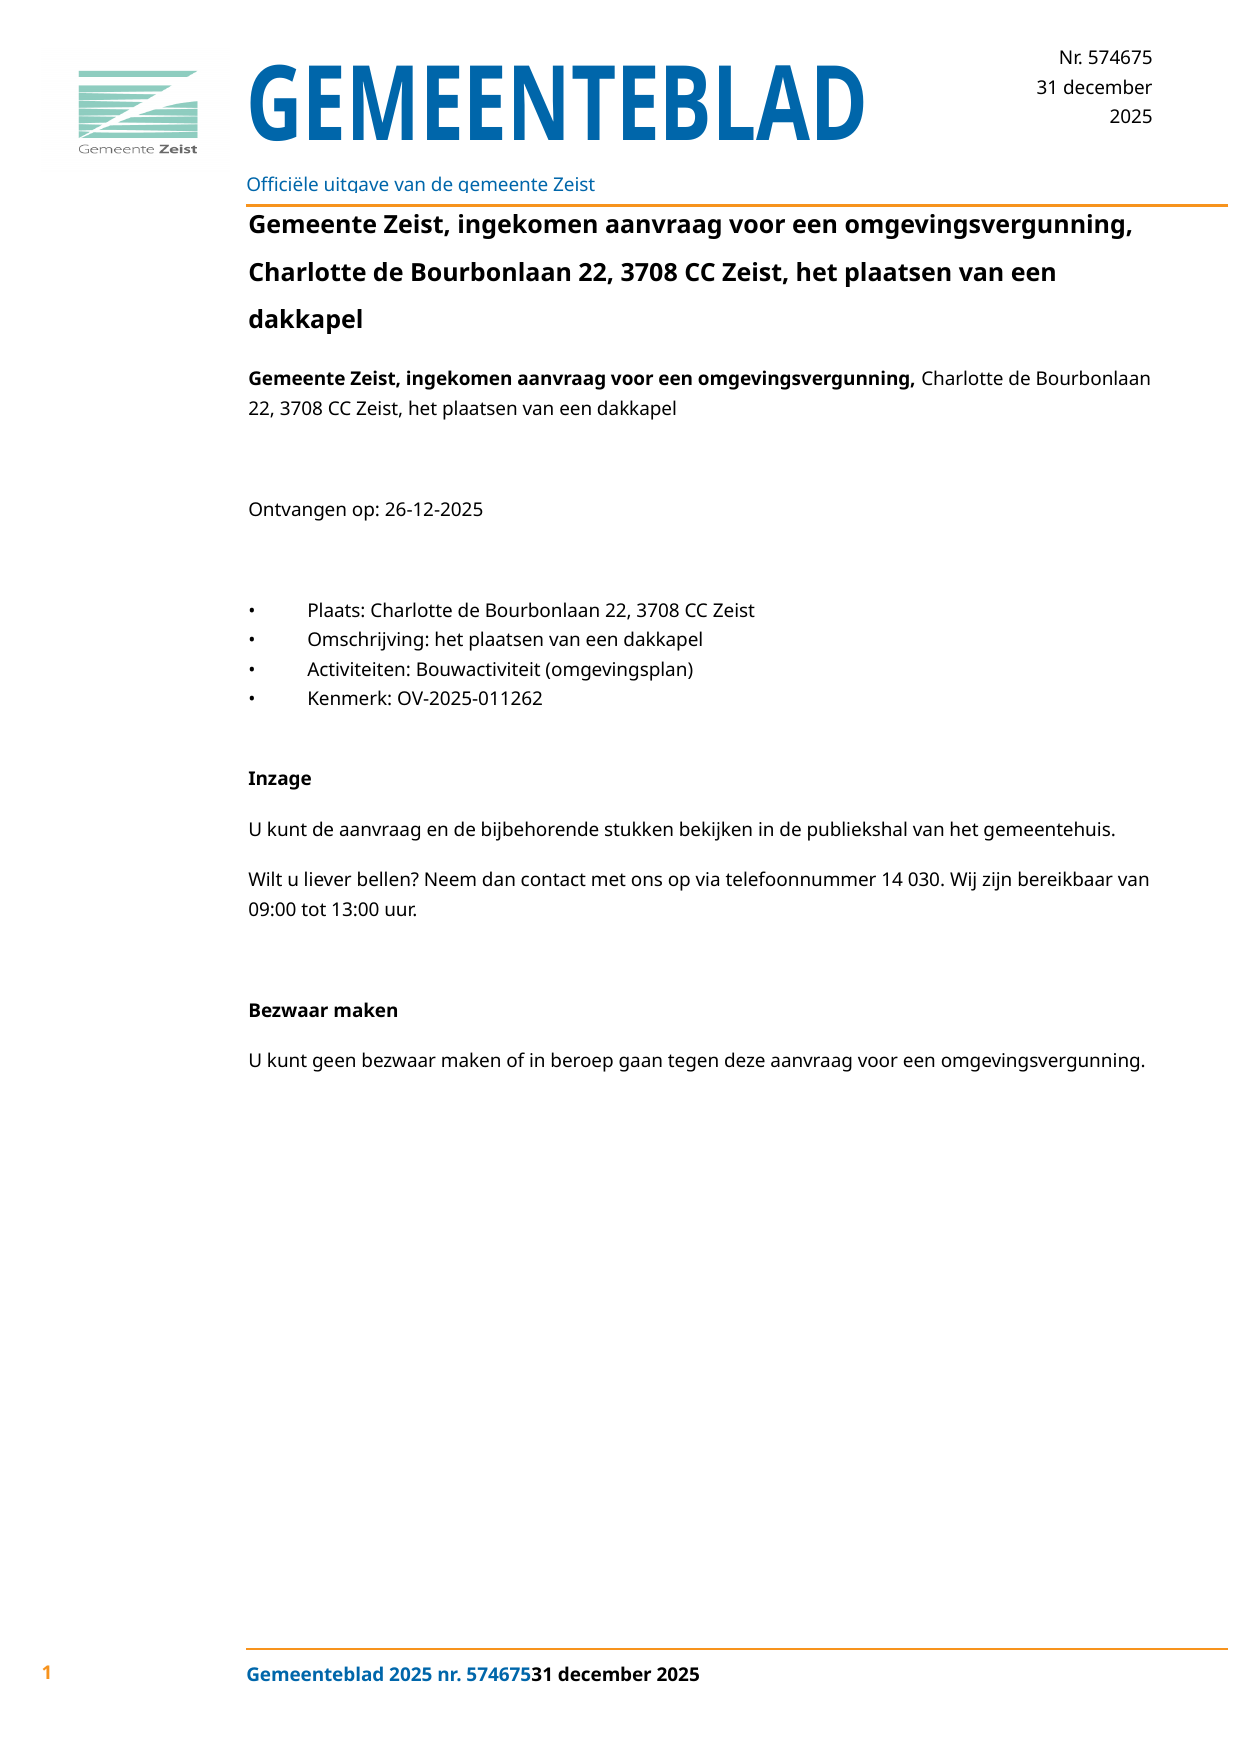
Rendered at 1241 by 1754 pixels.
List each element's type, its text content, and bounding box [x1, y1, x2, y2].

text U kunt de aanvraag en de bijbehorende stukken bekijken in de publiekshal van het gemeentehuis. [248, 816, 1152, 842]
text Ontvangen op: 26-12-2025 [248, 496, 1152, 522]
text U kunt geen bezwaar maken of in beroep gaan tegen deze aanvraag voor een omgevingsvergunning. [248, 1047, 1152, 1073]
text Wilt u liever bellen? Neem dan contact met ons op via telefoonnummer 14 030. Wij zijn bereikbaar van 09:00 tot 13:00 uur. [248, 866, 1152, 922]
text Gemeente Zeist, ingekomen aanvraag voor een omgevingsvergunning, Charlotte de Bourbonlaan 22, 3708 CC Zeist, het plaatsen van een dakkapel [248, 366, 1152, 421]
list Omschrijving: het plaatsen van een dakkapel [248, 626, 1152, 652]
list Plaats: Charlotte de Bourbonlaan 22, 3708 CC Zeist [248, 597, 1152, 622]
list Kenmerk: OV-2025-011262 [248, 686, 1152, 711]
text Gemeente Zeist, ingekomen aanvraag voor een omgevingsvergunning, Charlotte de Bourbonlaan 22, 3708 CC Zeist, het plaatsen van een dakkapel [248, 207, 1152, 336]
list Activiteiten: Bouwactiviteit (omgevingsplan) [248, 656, 1152, 682]
picture [41, 47, 231, 172]
text Bezwaar maken [248, 997, 1152, 1022]
text Inzage [248, 766, 1152, 791]
